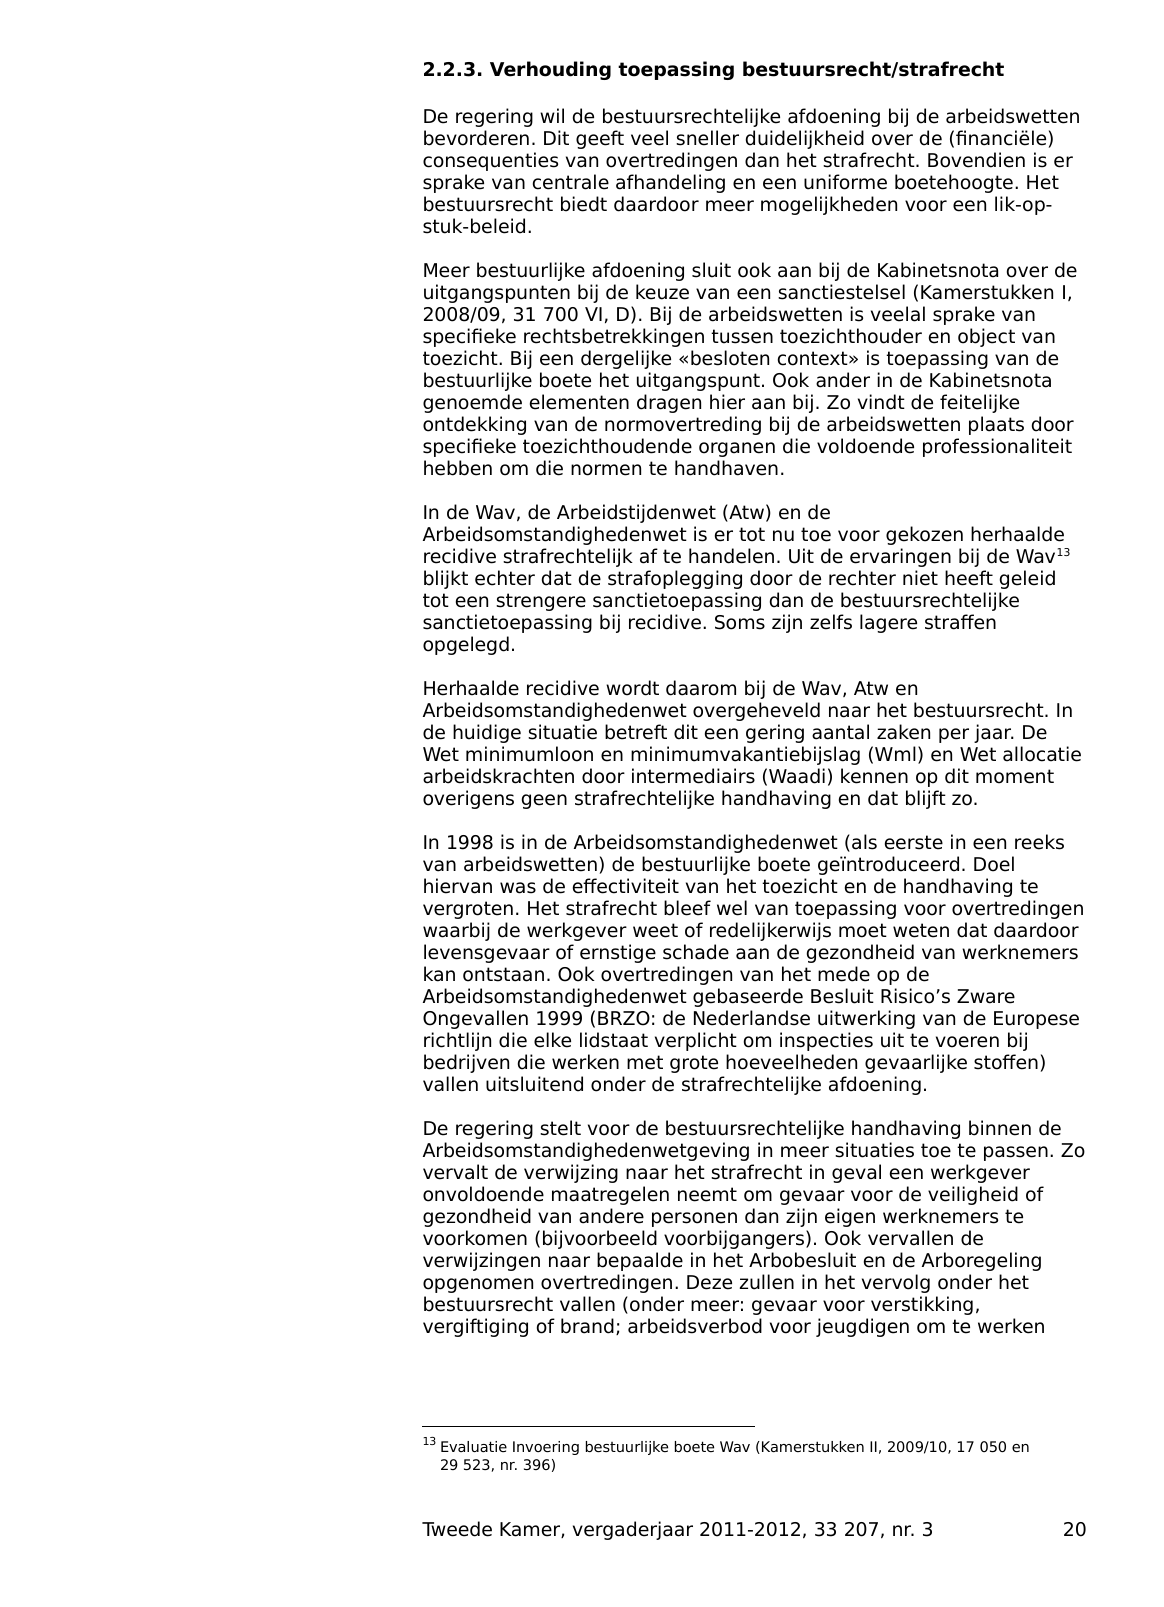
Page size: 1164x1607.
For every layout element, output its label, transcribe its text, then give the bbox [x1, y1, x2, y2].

text Meer bestuurlijke afdoening sluit ook aan bij de Kabinetsnota over de uitgangspunten bij de keuze van een sanctiestelsel (Kamerstukken I, 2008/09, 31 700 VI, D). Bij de arbeidswetten is veelal sprake van specifieke rechtsbetrekkingen tussen toezichthouder en object van toezicht. Bij een dergelijke «besloten context» is toepassing van de bestuurlijke boete het uitgangspunt. Ook ander in de Kabinetsnota genoemde elementen dragen hier aan bij. Zo vindt de feitelijke ontdekking van de normovertreding bij de arbeidswetten plaats door specifieke toezichthoudende organen die voldoende professionaliteit hebben om die normen te handhaven. [422, 260, 1087, 480]
text Herhaalde recidive wordt daarom bij de Wav, Atw en Arbeidsomstandighedenwet overgeheveld naar het bestuursrecht. In de huidige situatie betreft dit een gering aantal zaken per jaar. De Wet minimumloon en minimumvakantiebijslag (Wml) en Wet allocatie arbeidskrachten door intermediairs (Waadi) kennen op dit moment overigens geen strafrechtelijke handhaving en dat blijft zo. [422, 678, 1087, 810]
text De regering stelt voor de bestuursrechtelijke handhaving binnen de Arbeidsomstandighedenwetgeving in meer situaties toe te passen. Zo vervalt de verwijzing naar het strafrecht in geval een werkgever onvoldoende maatregelen neemt om gevaar voor de veiligheid of gezondheid van andere personen dan zijn eigen werknemers te voorkomen (bijvoorbeeld voorbijgangers). Ook vervallen de verwijzingen naar bepaalde in het Arbobesluit en de Arboregeling opgenomen overtredingen. Deze zullen in het vervolg onder het bestuursrecht vallen (onder meer: gevaar voor verstikking, vergiftiging of brand; arbeidsverbod voor jeugdigen om te werken [422, 1118, 1087, 1338]
text Evaluatie Invoering bestuurlijke boete Wav (Kamerstukken II, 2009/10, 17 050 en 29 523, nr. 396) [422, 1435, 1087, 1474]
text In 1998 is in de Arbeidsomstandighedenwet (als eerste in een reeks van arbeidswetten) de bestuurlijke boete geïntroduceerd. Doel hiervan was de effectiviteit van het toezicht en de handhaving te vergroten. Het strafrecht bleef wel van toepassing voor overtredingen waarbij de werkgever weet of redelijkerwijs moet weten dat daardoor levensgevaar of ernstige schade aan de gezondheid van werknemers kan ontstaan. Ook overtredingen van het mede op de Arbeidsomstandighedenwet gebaseerde Besluit Risico’s Zware Ongevallen 1999 (BRZO: de Nederlandse uitwerking van de Europese richtlijn die elke lidstaat verplicht om inspecties uit te voeren bij bedrijven die werken met grote hoeveelheden gevaarlijke stoffen) vallen uitsluitend onder de strafrechtelijke afdoening. [422, 832, 1087, 1096]
subtitle 2.2.3. Verhouding toepassing bestuursrecht/strafrecht [422, 59, 1087, 81]
text In de Wav, de Arbeidstijdenwet (Atw) en de Arbeidsomstandighedenwet is er tot nu toe voor gekozen herhaalde recidive strafrechtelijk af te handelen. Uit de ervaringen bij de Wav blijkt echter dat de strafoplegging door de rechter niet heeft geleid tot een strengere sanctietoepassing dan de bestuursrechtelijke sanctietoepassing bij recidive. Soms zijn zelfs lagere straffen opgelegd. [422, 502, 1087, 656]
text De regering wil de bestuursrechtelijke afdoening bij de arbeidswetten bevorderen. Dit geeft veel sneller duidelijkheid over de (financiële) consequenties van overtredingen dan het strafrecht. Bovendien is er sprake van centrale afhandeling en een uniforme boetehoogte. Het bestuursrecht biedt daardoor meer mogelijkheden voor een lik-op-stuk-beleid. [422, 106, 1087, 238]
